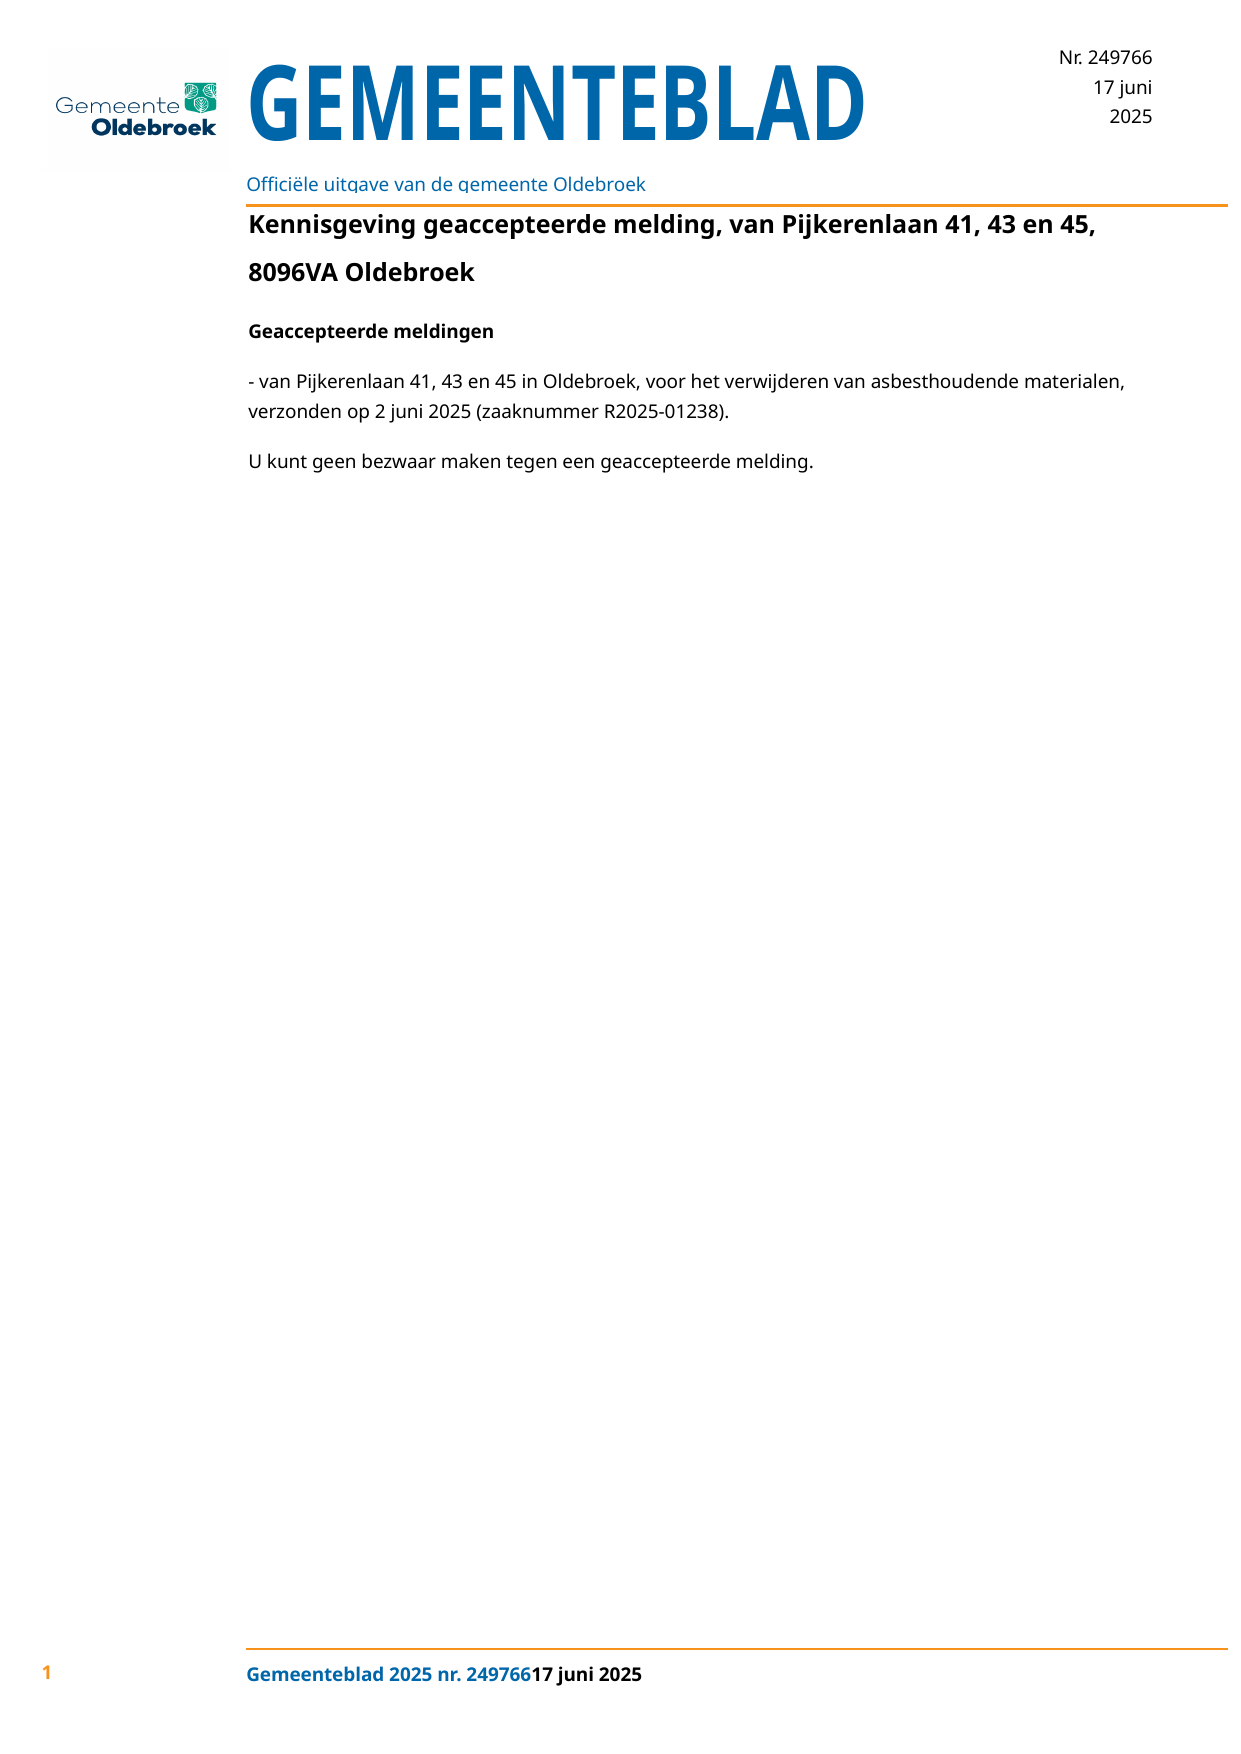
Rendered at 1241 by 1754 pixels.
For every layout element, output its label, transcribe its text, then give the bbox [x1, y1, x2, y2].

picture [41, 47, 231, 172]
text U kunt geen bezwaar maken tegen een geaccepteerde melding. [248, 448, 1152, 474]
text Kennisgeving geaccepteerde melding, van Pijkerenlaan 41, 43 en 45, 8096VA Oldebroek [248, 207, 1152, 288]
text Geaccepteerde meldingen [248, 318, 1152, 344]
text - van Pijkerenlaan 41, 43 en 45 in Oldebroek, voor het verwijderen van asbesthoudende materialen, verzonden op 2 juni 2025 (zaaknummer R2025-01238). [248, 368, 1152, 424]
